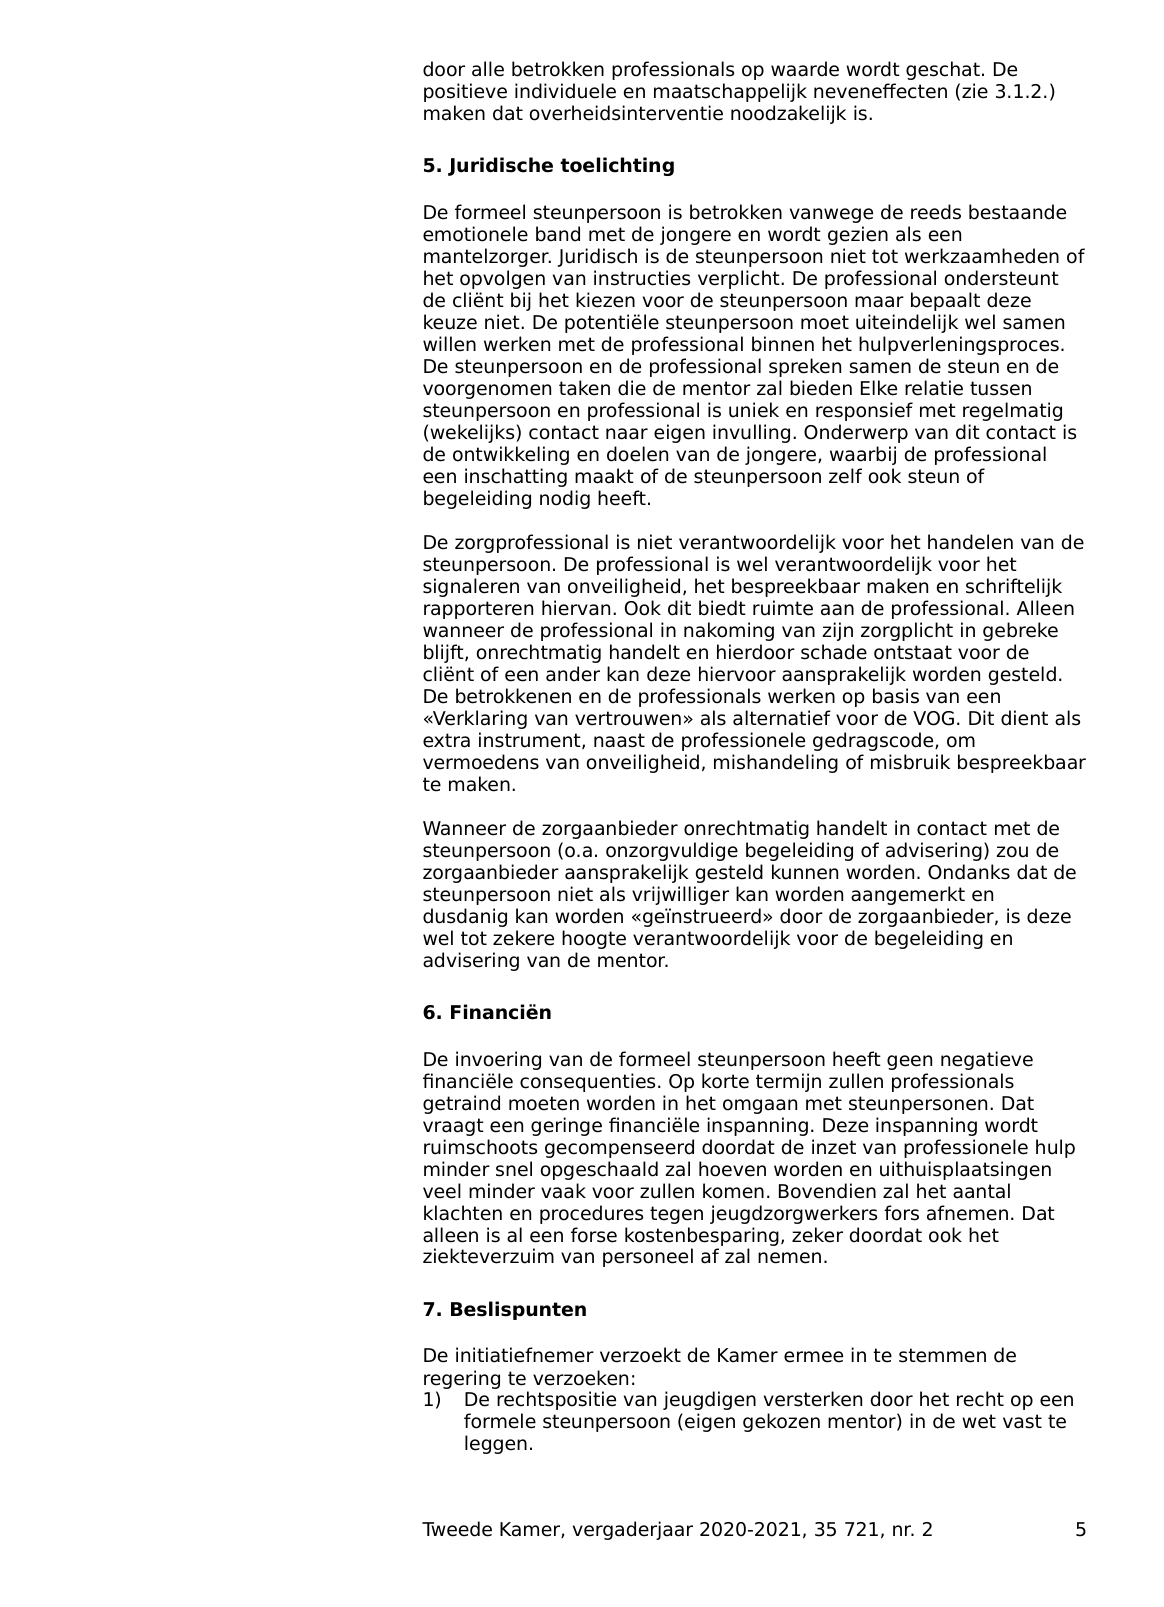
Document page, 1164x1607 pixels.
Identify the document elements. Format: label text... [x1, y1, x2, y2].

subtitle 6. Financiën [422, 1002, 1087, 1024]
text De formeel steunpersoon is betrokken vanwege de reeds bestaande emotionele band met de jongere en wordt gezien als een mantelzorger. Juridisch is de steunpersoon niet tot werkzaamheden of het opvolgen van instructies verplicht. De professional ondersteunt de cliënt bij het kiezen voor de steunpersoon maar bepaalt deze keuze niet. De potentiële steunpersoon moet uiteindelijk wel samen willen werken met de professional binnen het hulpverleningsproces. De steunpersoon en de professional spreken samen de steun en de voorgenomen taken die de mentor zal bieden Elke relatie tussen steunpersoon en professional is uniek en responsief met regelmatig (wekelijks) contact naar eigen invulling. Onderwerp van dit contact is de ontwikkeling en doelen van de jongere, waarbij de professional een inschatting maakt of de steunpersoon zelf ook steun of begeleiding nodig heeft. [422, 202, 1087, 510]
text De invoering van de formeel steunpersoon heeft geen negatieve financiële consequenties. Op korte termijn zullen professionals getraind moeten worden in het omgaan met steunpersonen. Dat vraagt een geringe financiële inspanning. Deze inspanning wordt ruimschoots gecompenseerd doordat de inzet van professionele hulp minder snel opgeschaald zal hoeven worden en uithuisplaatsingen veel minder vaak voor zullen komen. Bovendien zal het aantal klachten en procedures tegen jeugdzorgwerkers fors afnemen. Dat alleen is al een forse kostenbesparing, zeker doordat ook het ziekteverzuim van personeel af zal nemen. [422, 1049, 1087, 1268]
subtitle 7. Beslispunten [422, 1298, 1087, 1320]
text De zorgprofessional is niet verantwoordelijk voor het handelen van de steunpersoon. De professional is wel verantwoordelijk voor het signaleren van onveiligheid, het bespreekbaar maken en schriftelijk rapporteren hiervan. Ook dit biedt ruimte aan de professional. Alleen wanneer de professional in nakoming van zijn zorgplicht in gebreke blijft, onrechtmatig handelt en hierdoor schade ontstaat voor de cliënt of een ander kan deze hiervoor aansprakelijk worden gesteld. De betrokkenen en de professionals werken op basis van een «Verklaring van vertrouwen» als alternatief voor de VOG. Dit dient als extra instrument, naast de professionele gedragscode, om vermoedens van onveiligheid, mishandeling of misbruik bespreekbaar te maken. [422, 532, 1087, 796]
text Wanneer de zorgaanbieder onrechtmatig handelt in contact met de steunpersoon (o.a. onzorgvuldige begeleiding of advisering) zou de zorgaanbieder aansprakelijk gesteld kunnen worden. Ondanks dat de steunpersoon niet als vrijwilliger kan worden aangemerkt en dusdanig kan worden «geïnstrueerd» door de zorgaanbieder, is deze wel tot zekere hoogte verantwoordelijk voor de begeleiding en advisering van de mentor. [422, 818, 1087, 972]
text 1) De rechtspositie van jeugdigen versterken door het recht op een formele steunpersoon (eigen gekozen mentor) in de wet vast te leggen. [422, 1389, 1087, 1455]
text door alle betrokken professionals op waarde wordt geschat. De positieve individuele en maatschappelijk neveneffecten (zie 3.1.2.) maken dat overheidsinterventie noodzakelijk is. [422, 59, 1087, 125]
text De initiatiefnemer verzoekt de Kamer ermee in te stemmen de regering te verzoeken: [422, 1345, 1087, 1389]
subtitle 5. Juridische toelichting [422, 155, 1087, 177]
